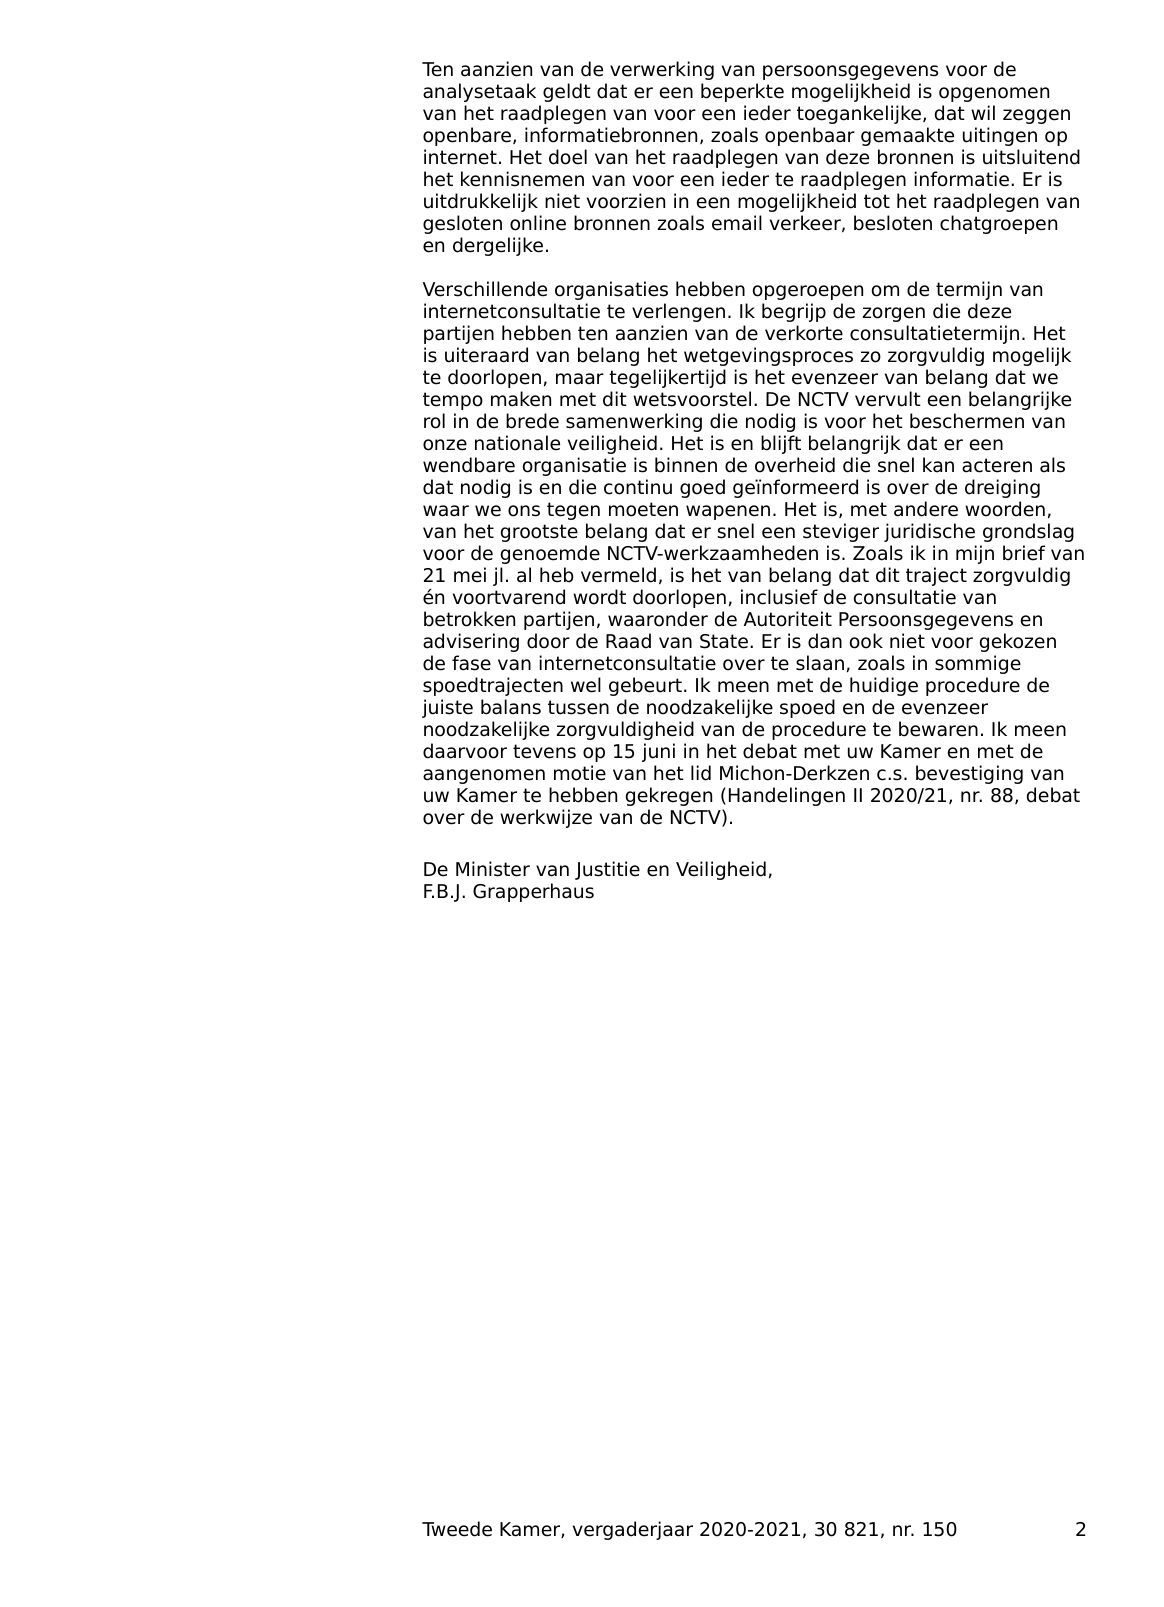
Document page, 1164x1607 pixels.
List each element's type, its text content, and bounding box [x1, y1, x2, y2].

text Verschillende organisaties hebben opgeroepen om de termijn van internetconsultatie te verlengen. Ik begrijp de zorgen die deze partijen hebben ten aanzien van de verkorte consultatietermijn. Het is uiteraard van belang het wetgevingsproces zo zorgvuldig mogelijk te doorlopen, maar tegelijkertijd is het evenzeer van belang dat we tempo maken met dit wetsvoorstel. De NCTV vervult een belangrijke rol in de brede samenwerking die nodig is voor het beschermen van onze nationale veiligheid. Het is en blijft belangrijk dat er een wendbare organisatie is binnen de overheid die snel kan acteren als dat nodig is en die continu goed geïnformeerd is over de dreiging waar we ons tegen moeten wapenen. Het is, met andere woorden, van het grootste belang dat er snel een steviger juridische grondslag voor de genoemde NCTV-werkzaamheden is. Zoals ik in mijn brief van 21 mei jl. al heb vermeld, is het van belang dat dit traject zorgvuldig én voortvarend wordt doorlopen, inclusief de consultatie van betrokken partijen, waaronder de Autoriteit Persoonsgegevens en advisering door de Raad van State. Er is dan ook niet voor gekozen de fase van internetconsultatie over te slaan, zoals in sommige spoedtrajecten wel gebeurt. Ik meen met de huidige procedure de juiste balans tussen de noodzakelijke spoed en de evenzeer noodzakelijke zorgvuldigheid van de procedure te bewaren. Ik meen daarvoor tevens op 15 juni in het debat met uw Kamer en met de aangenomen motie van het lid Michon-Derkzen c.s. bevestiging van uw Kamer te hebben gekregen (Handelingen II 2020/21, nr. 88, debat over de werkwijze van de NCTV). [422, 279, 1087, 828]
text Ten aanzien van de verwerking van persoonsgegevens voor de analysetaak geldt dat er een beperkte mogelijkheid is opgenomen van het raadplegen van voor een ieder toegankelijke, dat wil zeggen openbare, informatiebronnen, zoals openbaar gemaakte uitingen op internet. Het doel van het raadplegen van deze bronnen is uitsluitend het kennisnemen van voor een ieder te raadplegen informatie. Er is uitdrukkelijk niet voorzien in een mogelijkheid tot het raadplegen van gesloten online bronnen zoals email verkeer, besloten chatgroepen en dergelijke. [422, 59, 1087, 257]
text De Minister van Justitie en Veiligheid, F.B.J. Grapperhaus [422, 858, 1087, 902]
